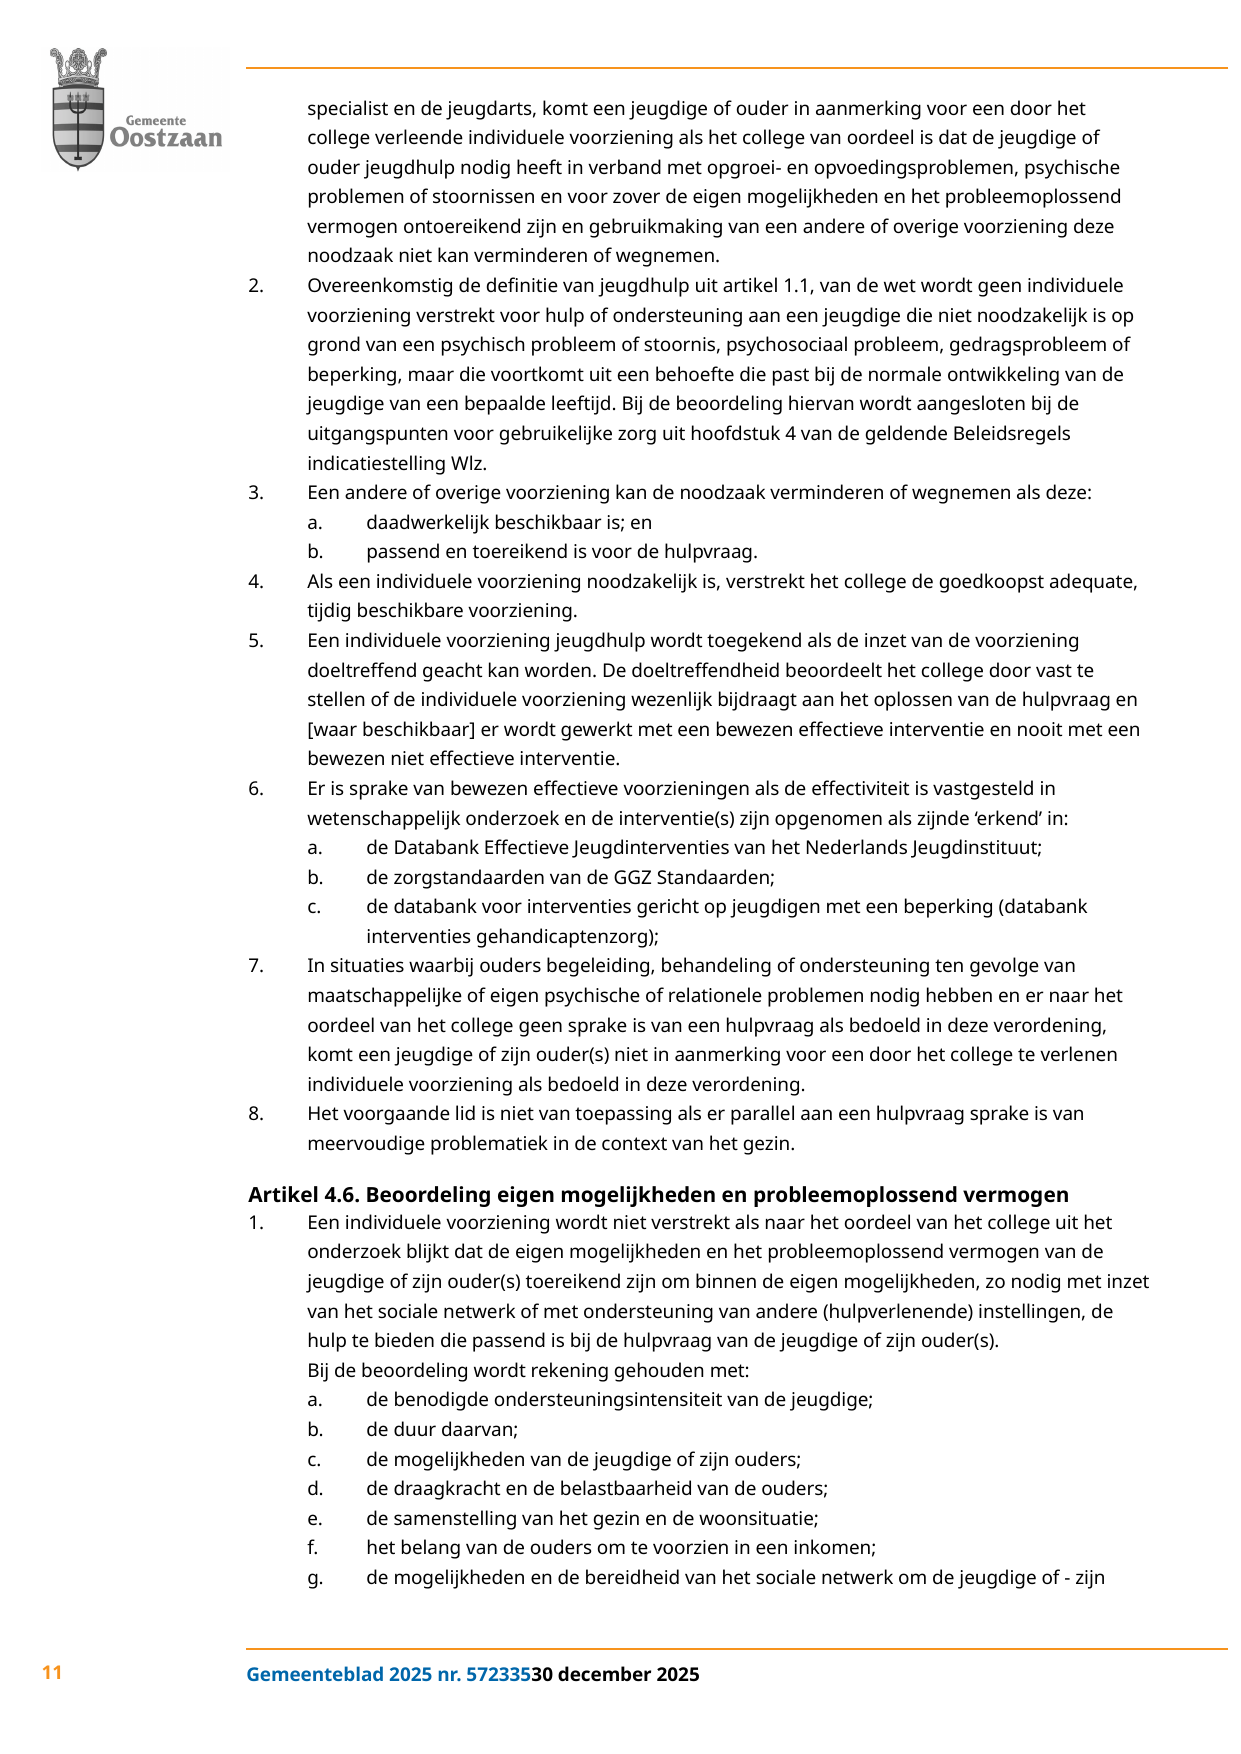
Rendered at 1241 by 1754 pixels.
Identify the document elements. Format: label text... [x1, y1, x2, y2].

list Overeenkomstig de definitie van jeugdhulp uit artikel 1.1, van de wet wordt geen individuele voorziening verstrekt voor hulp of ondersteuning aan een jeugdige die niet noodzakelijk is op grond van een psychisch probleem of stoornis, psychosociaal probleem, gedragsprobleem of beperking, maar die voortkomt uit een behoefte die past bij de normale ontwikkeling van de jeugdige van een bepaalde leeftijd. Bij de beoordeling hiervan wordt aangesloten bij de uitgangspunten voor gebruikelijke zorg uit hoofdstuk 4 van de geldende Beleidsregels indicatiestelling Wlz. [248, 272, 1152, 476]
list het belang van de ouders om te voorzien in een inkomen; [307, 1534, 1152, 1560]
list de mogelijkheden en de bereidheid van het sociale netwerk om de jeugdige of - zijn [307, 1564, 1152, 1590]
list Een andere of overige voorziening kan de noodzaak verminderen of wegnemen als deze: [248, 479, 1152, 505]
list specialist en de jeugdarts, komt een jeugdige of ouder in aanmerking voor een door het college verleende individuele voorziening als het college van oordeel is dat de jeugdige of ouder jeugdhulp nodig heeft in verband met opgroei- en opvoedingsproblemen, psychische problemen of stoornissen en voor zover de eigen mogelijkheden en het probleemoplossend vermogen ontoereikend zijn en gebruikmaking van een andere of overige voorziening deze noodzaak niet kan verminderen of wegnemen. [248, 95, 1152, 268]
picture [41, 47, 231, 172]
list Het voorgaande lid is niet van toepassing als er parallel aan een hulpvraag sprake is van meervoudige problematiek in de context van het gezin. [248, 1101, 1152, 1156]
list In situaties waarbij ouders begeleiding, behandeling of ondersteuning ten gevolge van maatschappelijke of eigen psychische of relationele problemen nodig hebben en er naar het oordeel van het college geen sprake is van een hulpvraag als bedoeld in deze verordening, komt een jeugdige of zijn ouder(s) niet in aanmerking voor een door het college te verlenen individuele voorziening als bedoeld in deze verordening. [248, 953, 1152, 1097]
list de mogelijkheden van de jeugdige of zijn ouders; [307, 1446, 1152, 1471]
list passend en toereikend is voor de hulpvraag. [307, 538, 1152, 564]
list de Databank Effectieve Jeugdinterventies van het Nederlands Jeugdinstituut; [307, 834, 1152, 860]
list Er is sprake van bewezen effectieve voorzieningen als de effectiviteit is vastgesteld in wetenschappelijk onderzoek en de interventie(s) zijn opgenomen als zijnde ‘erkend’ in: [248, 775, 1152, 831]
list Als een individuele voorziening noodzakelijk is, verstrekt het college de goedkoopst adequate, tijdig beschikbare voorziening. [248, 568, 1152, 623]
list de duur daarvan; [307, 1416, 1152, 1442]
list de samenstelling van het gezin en de woonsituatie; [307, 1505, 1152, 1531]
text Artikel 4.6. Beoordeling eigen mogelijkheden en probleemoplossend vermogen [248, 1181, 1152, 1209]
list Bij de beoordeling wordt rekening gehouden met: [248, 1357, 1152, 1383]
list de draagkracht en de belastbaarheid van de ouders; [307, 1475, 1152, 1501]
list de zorgstandaarden van de GGZ Standaarden; [307, 864, 1152, 890]
list de databank voor interventies gericht op jeugdigen met een beperking (databank interventies gehandicaptenzorg); [307, 893, 1152, 949]
list daadwerkelijk beschikbaar is; en [307, 509, 1152, 535]
list Een individuele voorziening jeugdhulp wordt toegekend als de inzet van de voorziening doeltreffend geacht kan worden. De doeltreffendheid beoordeelt het college door vast te stellen of de individuele voorziening wezenlijk bijdraagt aan het oplossen van de hulpvraag en [waar beschikbaar] er wordt gewerkt met een bewezen effectieve interventie en nooit met een bewezen niet effectieve interventie. [248, 627, 1152, 771]
list Een individuele voorziening wordt niet verstrekt als naar het oordeel van het college uit het onderzoek blijkt dat de eigen mogelijkheden en het probleemoplossend vermogen van de jeugdige of zijn ouder(s) toereikend zijn om binnen de eigen mogelijkheden, zo nodig met inzet van het sociale netwerk of met ondersteuning van andere (hulpverlenende) instellingen, de hulp te bieden die passend is bij de hulpvraag van de jeugdige of zijn ouder(s). [248, 1209, 1152, 1353]
list de benodigde ondersteuningsintensiteit van de jeugdige; [307, 1387, 1152, 1412]
